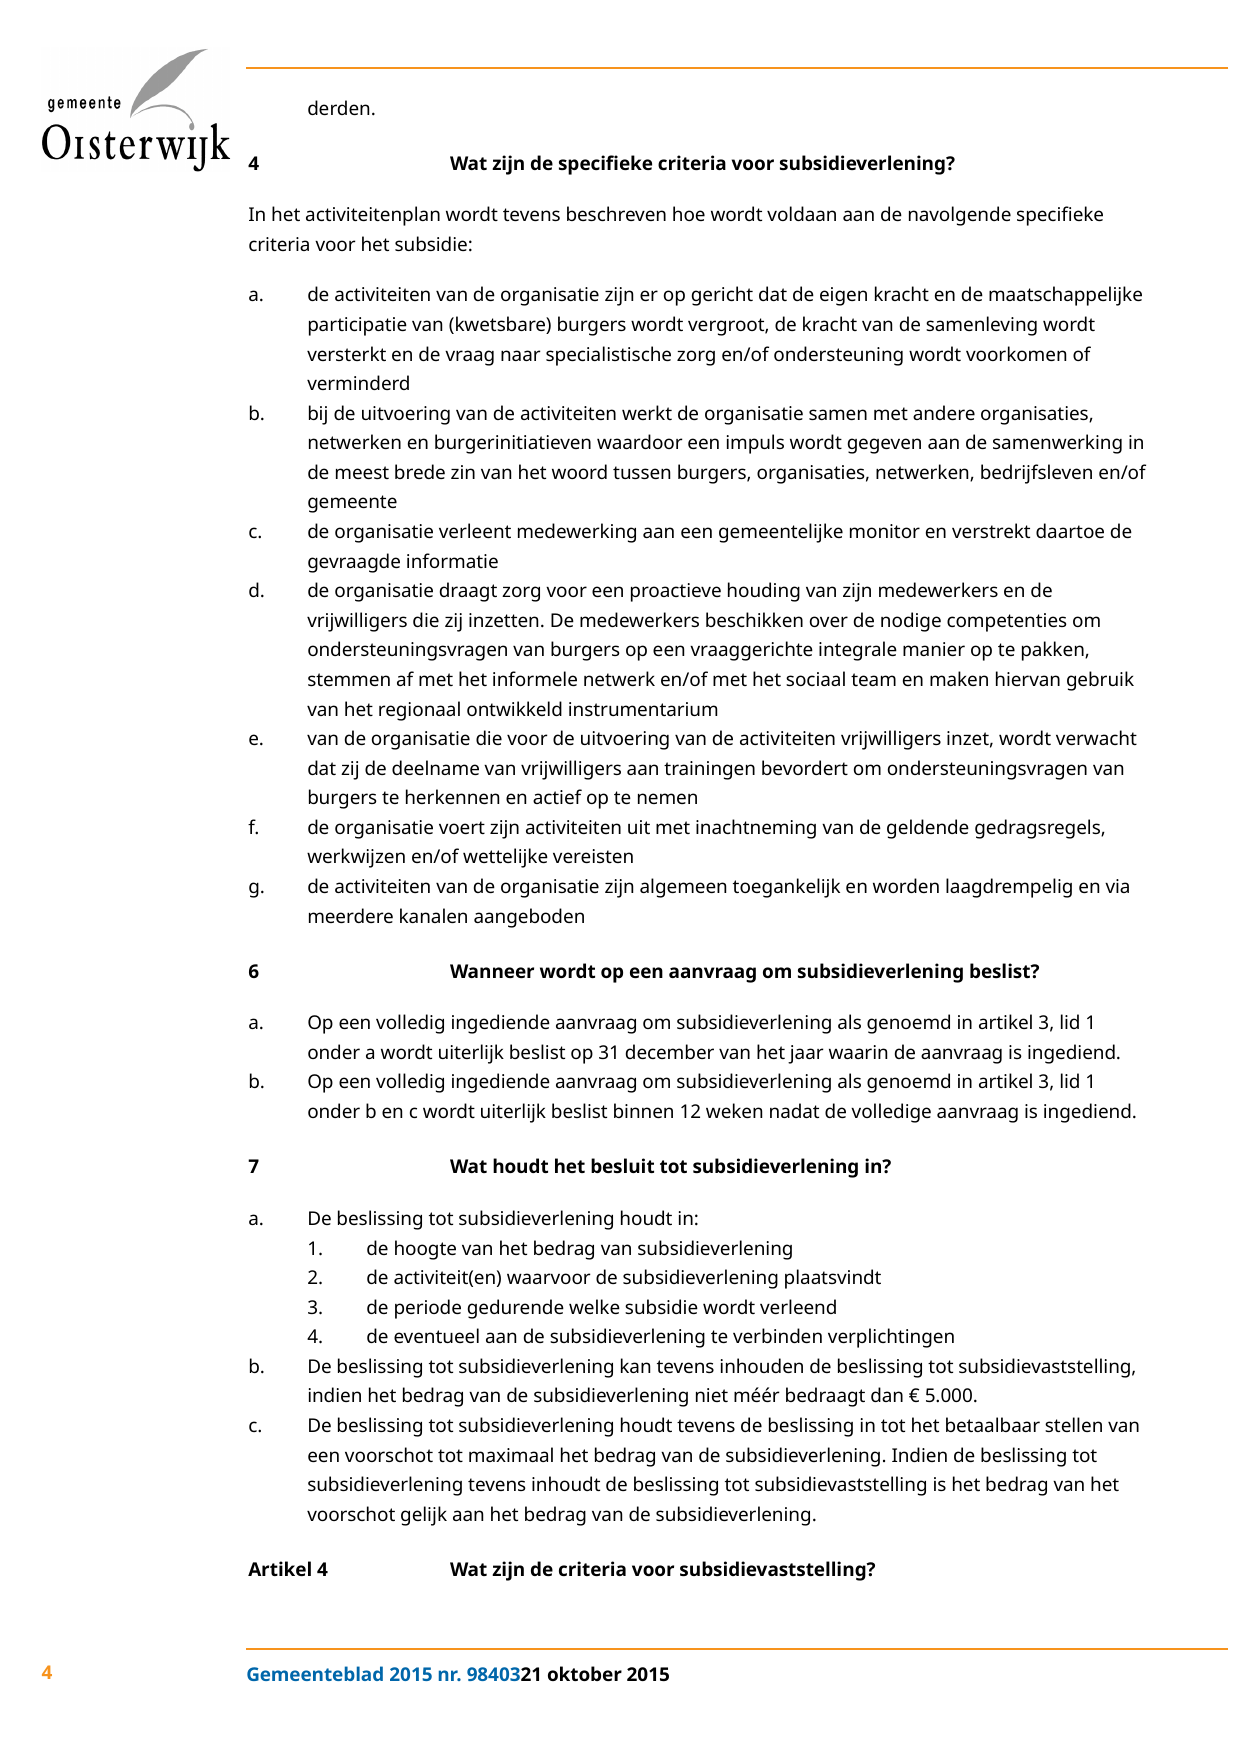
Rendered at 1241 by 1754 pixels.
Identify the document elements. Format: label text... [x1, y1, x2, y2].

list De beslissing tot subsidieverlening houdt tevens de beslissing in tot het betaalbaar stellen van een voorschot tot maximaal het bedrag van de subsidieverlening. Indien de beslissing tot subsidieverlening tevens inhoudt de beslissing tot subsidievaststelling is het bedrag van het voorschot gelijk aan het bedrag van de subsidieverlening. [248, 1412, 1152, 1527]
list de periode gedurende welke subsidie wordt verleend [307, 1294, 1152, 1319]
table_header 4 [248, 150, 450, 176]
list De beslissing tot subsidieverlening kan tevens inhouden de beslissing tot subsidievaststelling, indien het bedrag van de subsidieverlening niet méér bedraagt dan € 5.000. [248, 1353, 1152, 1408]
table_header Wanneer wordt op een aanvraag om subsidieverlening beslist? [450, 958, 1152, 984]
table_header Wat houdt het besluit tot subsidieverlening in? [450, 1154, 1152, 1179]
list derden. [248, 95, 1152, 121]
list de activiteiten van de organisatie zijn er op gericht dat de eigen kracht en de maatschappelijke participatie van (kwetsbare) burgers wordt vergroot, de kracht van de samenleving wordt versterkt en de vraag naar specialistische zorg en/of ondersteuning wordt voorkomen of verminderd [248, 282, 1152, 396]
table_header Wat zijn de specifieke criteria voor subsidieverlening? [450, 150, 1152, 176]
table_header 6 [248, 958, 450, 984]
table_header Wat zijn de criteria voor subsidievaststelling? [450, 1556, 1152, 1582]
list de organisatie draagt zorg voor een proactieve houding van zijn medewerkers en de vrijwilligers die zij inzetten. De medewerkers beschikken over de nodige competenties om ondersteuningsvragen van burgers op een vraaggerichte integrale manier op te pakken, stemmen af met het informele netwerk en/of met het sociaal team en maken hiervan gebruik van het regionaal ontwikkeld instrumentarium [248, 577, 1152, 721]
list de activiteit(en) waarvoor de subsidieverlening plaatsvindt [307, 1264, 1152, 1290]
list Op een volledig ingediende aanvraag om subsidieverlening als genoemd in artikel 3, lid 1 onder a wordt uiterlijk beslist op 31 december van het jaar waarin de aanvraag is ingediend. [248, 1009, 1152, 1065]
table_header 7 [248, 1154, 450, 1179]
list De beslissing tot subsidieverlening houdt in: [248, 1205, 1152, 1231]
list Op een volledig ingediende aanvraag om subsidieverlening als genoemd in artikel 3, lid 1 onder b en c wordt uiterlijk beslist binnen 12 weken nadat de volledige aanvraag is ingediend. [248, 1069, 1152, 1124]
text In het activiteitenplan wordt tevens beschreven hoe wordt voldaan aan de navolgende specifieke criteria voor het subsidie: [248, 202, 1152, 257]
list de eventueel aan de subsidieverlening te verbinden verplichtingen [307, 1323, 1152, 1349]
list de hoogte van het bedrag van subsidieverlening [307, 1235, 1152, 1260]
list van de organisatie die voor de uitvoering van de activiteiten vrijwilligers inzet, wordt verwacht dat zij de deelname van vrijwilligers aan trainingen bevordert om ondersteuningsvragen van burgers te herkennen en actief op te nemen [248, 725, 1152, 810]
list de organisatie voert zijn activiteiten uit met inachtneming van de geldende gedragsregels, werkwijzen en/of wettelijke vereisten [248, 814, 1152, 869]
picture [41, 47, 231, 172]
list bij de uitvoering van de activiteiten werkt de organisatie samen met andere organisaties, netwerken en burgerinitiatieven waardoor een impuls wordt gegeven aan de samenwerking in de meest brede zin van het woord tussen burgers, organisaties, netwerken, bedrijfsleven en/of gemeente [248, 400, 1152, 514]
list de organisatie verleent medewerking aan een gemeentelijke monitor en verstrekt daartoe de gevraagde informatie [248, 518, 1152, 573]
list de activiteiten van de organisatie zijn algemeen toegankelijk en worden laagdrempelig en via meerdere kanalen aangeboden [248, 873, 1152, 928]
table_header Artikel 4 [248, 1556, 450, 1582]
